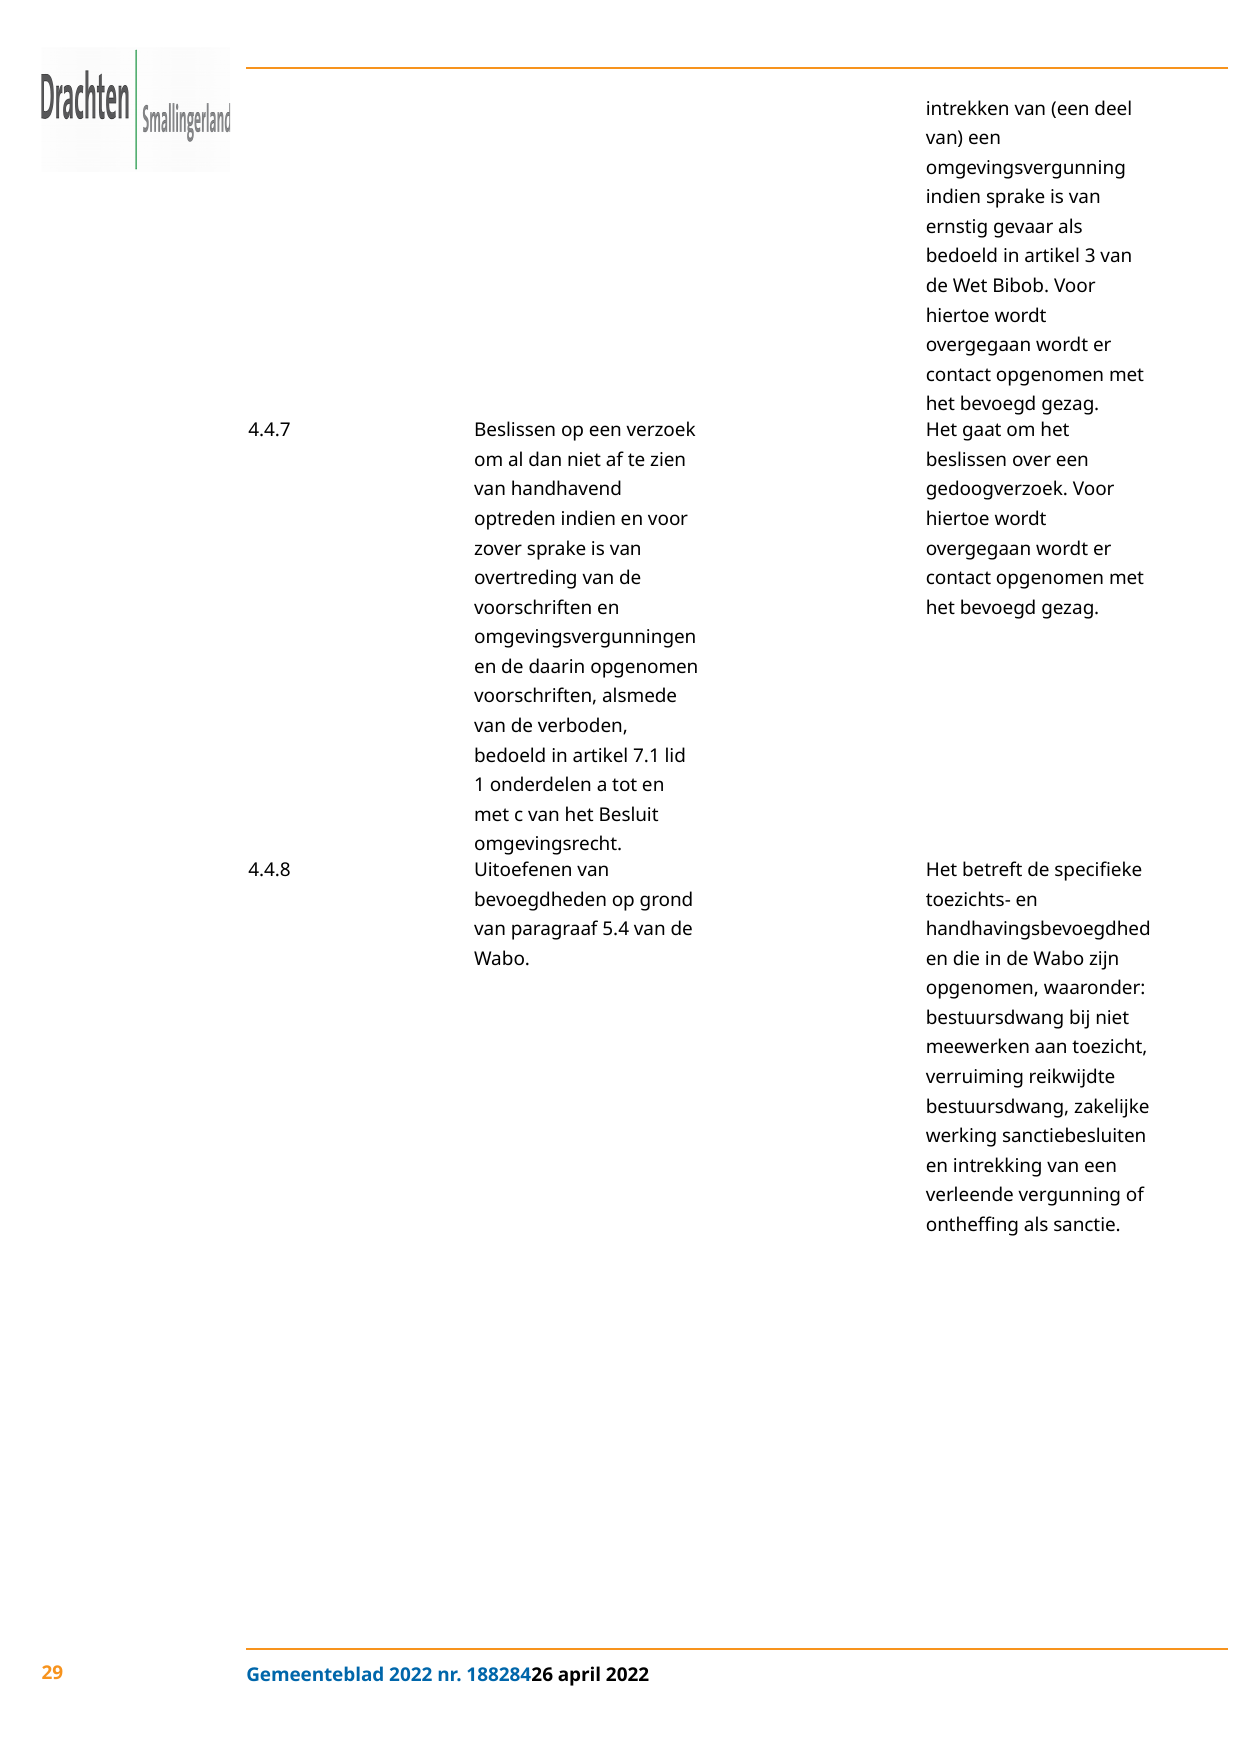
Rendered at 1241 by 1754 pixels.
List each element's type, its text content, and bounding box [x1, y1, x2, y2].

table_cell Beslissen op een verzoek om al dan niet af te zien van handhavend optreden indien en voor zover sprake is van overtreding van de voorschriften en omgevingsvergunningen en de daarin opgenomen voorschriften, alsmede van de verboden, bedoeld in artikel 7.1 lid 1 onderdelen a tot en met c van het Besluit omgevingsrecht. [474, 416, 700, 856]
table_cell [700, 856, 926, 1237]
table_cell intrekken van (een deel van) een omgevingsvergunning indien sprake is van ernstig gevaar als bedoeld in artikel 3 van de Wet Bibob. Voor hiertoe wordt overgegaan wordt er contact opgenomen met het bevoegd gezag. [926, 95, 1152, 416]
table_cell 4.4.8 [248, 856, 474, 1237]
table_cell 4.4.7 [248, 416, 474, 856]
table_cell Uitoefenen van bevoegdheden op grond van paragraaf 5.4 van de Wabo. [474, 856, 700, 1237]
picture [41, 47, 231, 172]
table_cell [700, 95, 926, 416]
table_cell Het betreft de specifieke toezichts- en handhavingsbevoegdheden die in de Wabo zijn opgenomen, waaronder: bestuursdwang bij niet meewerken aan toezicht, verruiming reikwijdte bestuursdwang, zakelijke werking sanctiebesluiten en intrekking van een verleende vergunning of ontheffing als sanctie. [926, 856, 1152, 1237]
table_cell [474, 95, 700, 416]
table_cell [248, 95, 474, 416]
table_cell [700, 416, 926, 856]
table_cell Het gaat om het beslissen over een gedoogverzoek. Voor hiertoe wordt overgegaan wordt er contact opgenomen met het bevoegd gezag. [926, 416, 1152, 856]
